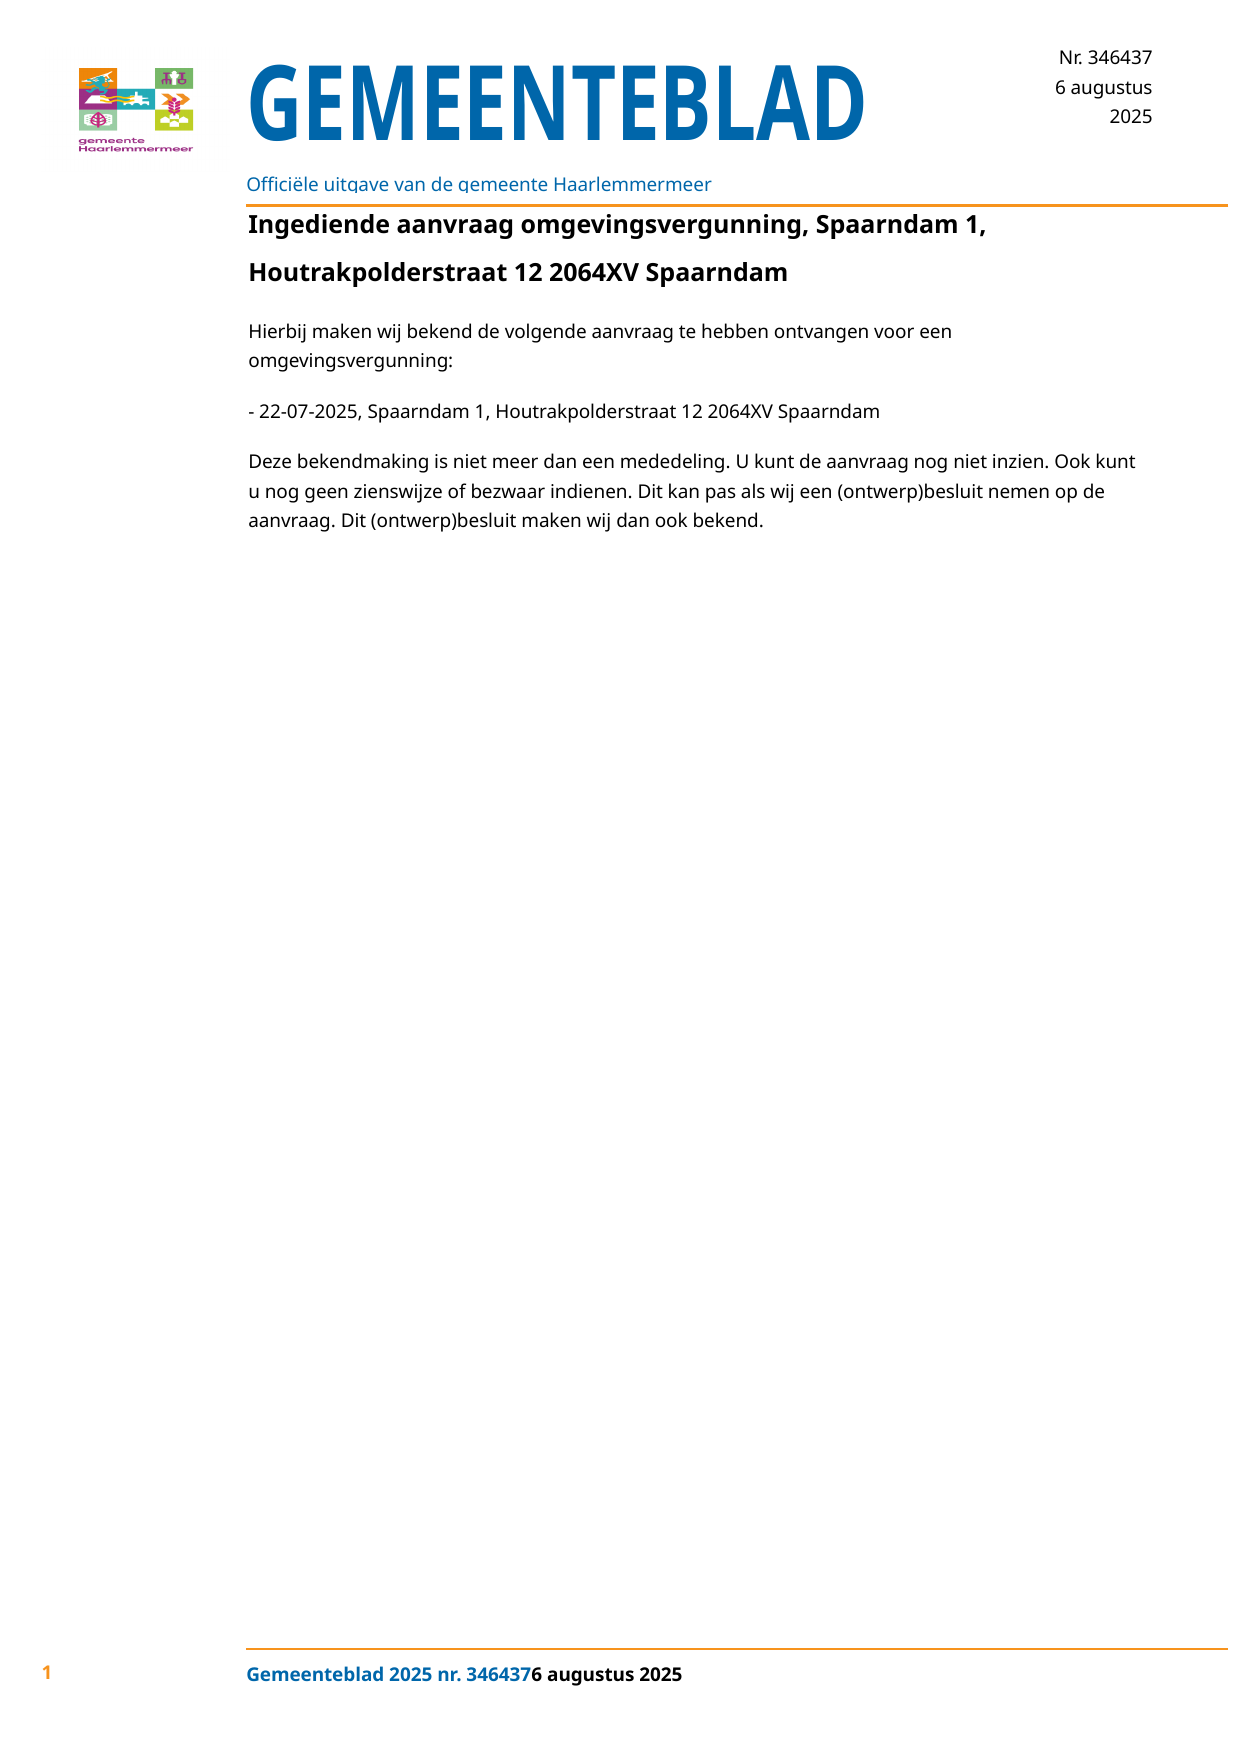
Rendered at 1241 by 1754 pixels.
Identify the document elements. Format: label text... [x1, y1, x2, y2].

text Deze bekendmaking is niet meer dan een mededeling. U kunt de aanvraag nog niet inzien. Ook kunt u nog geen zienswijze of bezwaar indienen. Dit kan pas als wij een (ontwerp)besluit nemen op de aanvraag. Dit (ontwerp)besluit maken wij dan ook bekend. [248, 448, 1152, 533]
text Hierbij maken wij bekend de volgende aanvraag te hebben ontvangen voor een omgevingsvergunning: [248, 318, 1152, 373]
text - 22-07-2025, Spaarndam 1, Houtrakpolderstraat 12 2064XV Spaarndam [248, 398, 1152, 424]
picture [41, 47, 231, 172]
text Ingediende aanvraag omgevingsvergunning, Spaarndam 1, Houtrakpolderstraat 12 2064XV Spaarndam [248, 207, 1152, 288]
